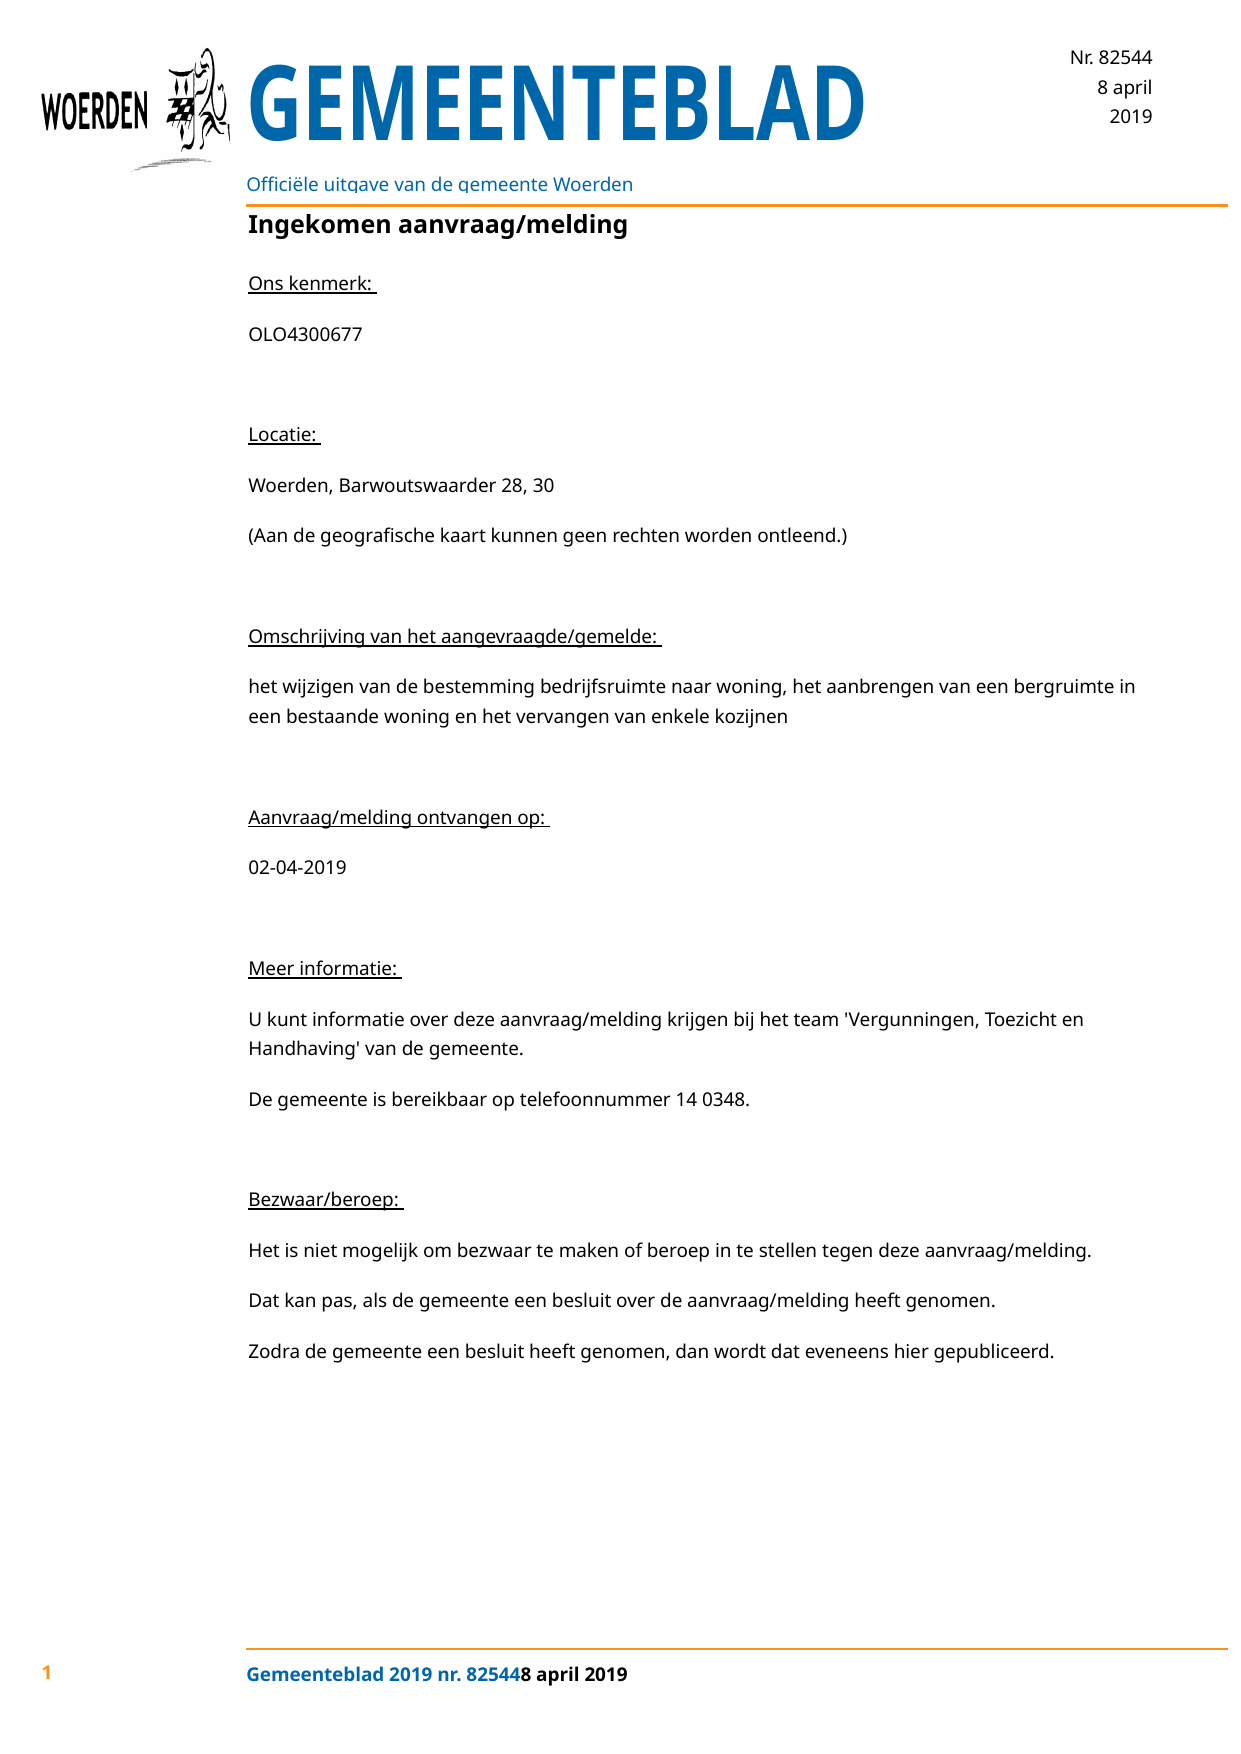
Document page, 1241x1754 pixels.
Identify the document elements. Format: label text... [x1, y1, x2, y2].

text Locatie: [248, 422, 1152, 447]
text het wijzigen van de bestemming bedrijfsruimte naar woning, het aanbrengen van een bergruimte in een bestaande woning en het vervangen van enkele kozijnen [248, 674, 1152, 729]
text Zodra de gemeente een besluit heeft genomen, dan wordt dat eveneens hier gepubliceerd. [248, 1338, 1152, 1363]
text Dat kan pas, als de gemeente een besluit over de aanvraag/melding heeft genomen. [248, 1287, 1152, 1313]
text (Aan de geografische kaart kunnen geen rechten worden ontleend.) [248, 522, 1152, 548]
text OLO4300677 [248, 321, 1152, 346]
text U kunt informatie over deze aanvraag/melding krijgen bij het team 'Vergunningen, Toezicht en Handhaving' van de gemeente. [248, 1006, 1152, 1061]
text Aanvraag/melding ontvangen op: [248, 804, 1152, 830]
text Het is niet mogelijk om bezwaar te maken of beroep in te stellen tegen deze aanvraag/melding. [248, 1237, 1152, 1263]
text De gemeente is bereikbaar op telefoonnummer 14 0348. [248, 1086, 1152, 1111]
text Meer informatie: [248, 955, 1152, 981]
text Omschrijving van het aangevraagde/gemelde: [248, 623, 1152, 649]
text Ons kenmerk: [248, 270, 1152, 296]
text Woerden, Barwoutswaarder 28, 30 [248, 472, 1152, 498]
text 02-04-2019 [248, 854, 1152, 880]
text Bezwaar/beroep: [248, 1187, 1152, 1212]
picture [41, 47, 231, 172]
text Ingekomen aanvraag/melding [248, 207, 1152, 241]
